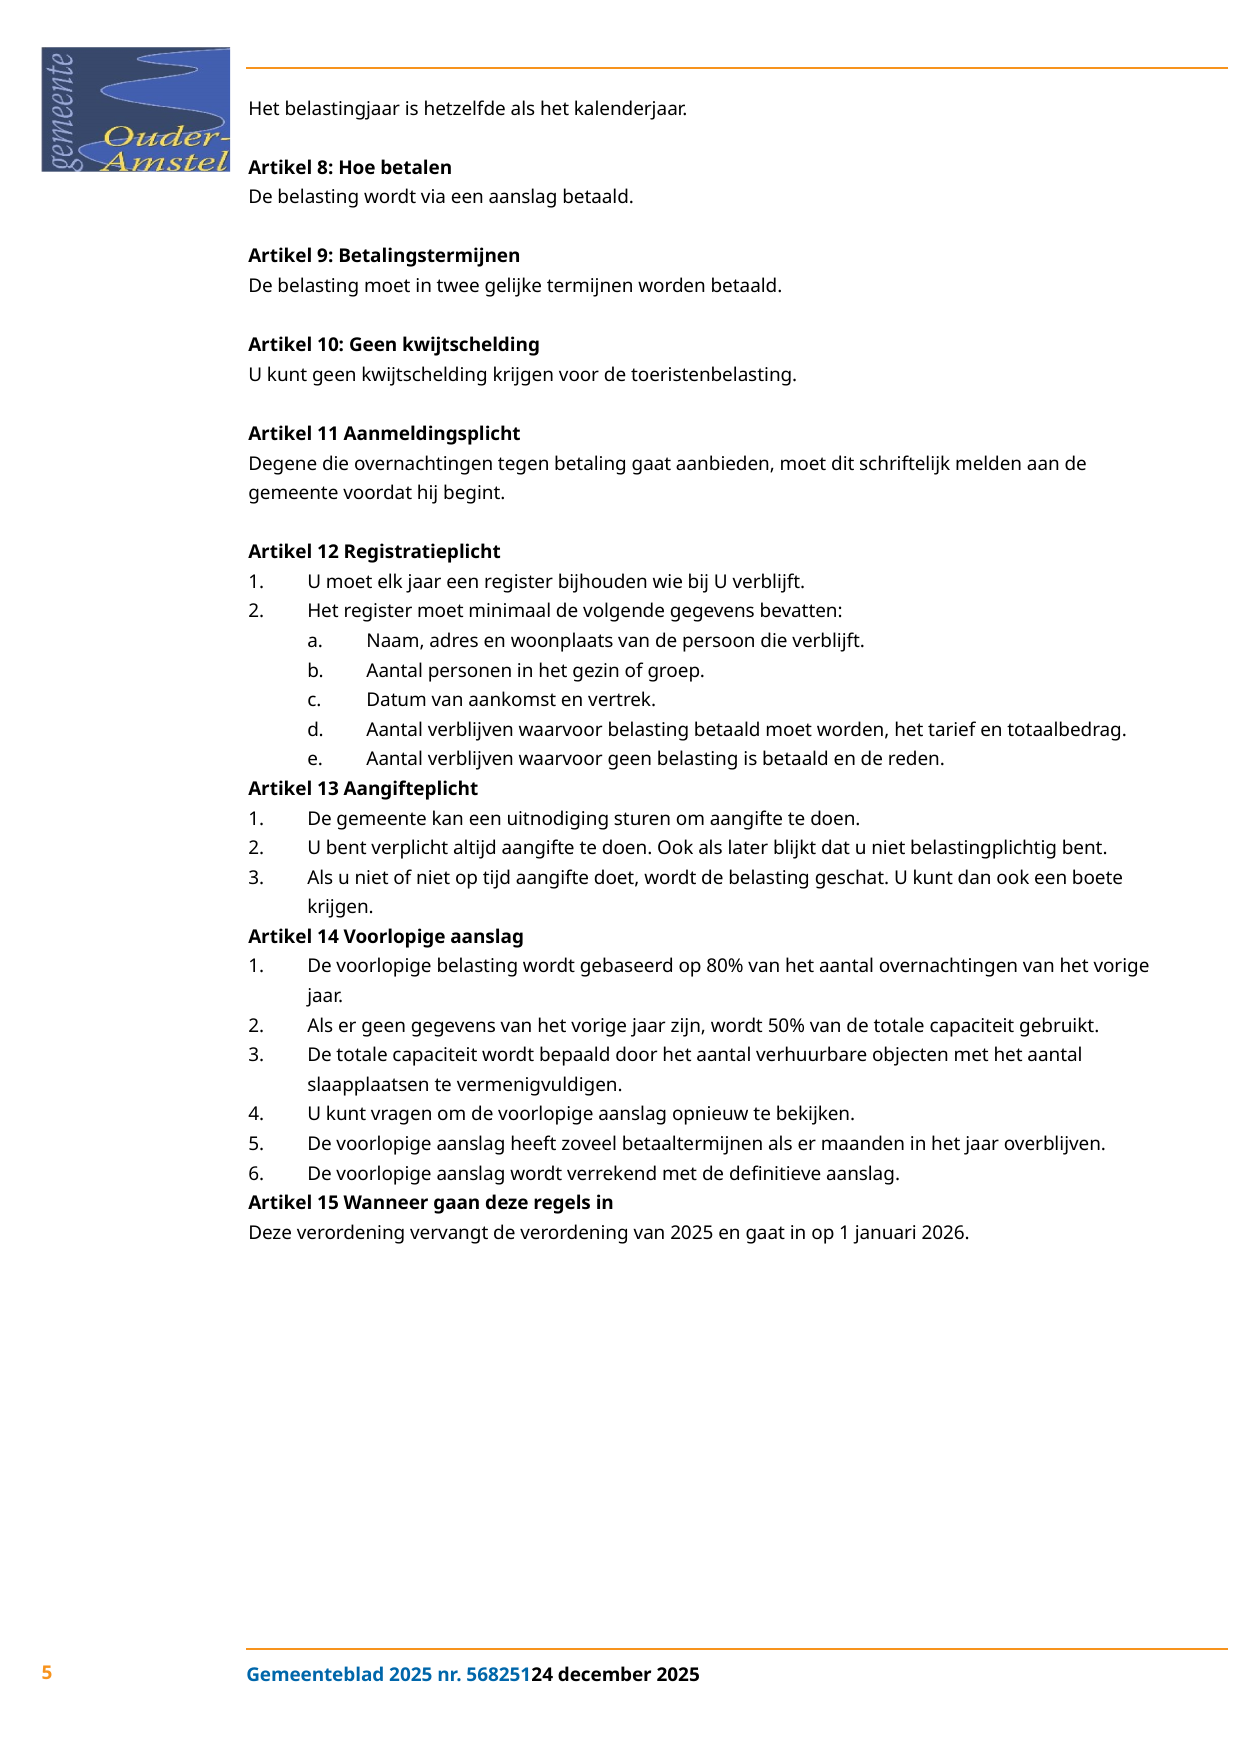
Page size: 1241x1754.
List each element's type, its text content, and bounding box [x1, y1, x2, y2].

text Artikel 8: Hoe betalen [248, 154, 1152, 180]
text Artikel 14 Voorlopige aanslag [248, 923, 1152, 949]
list U bent verplicht altijd aangifte te doen. Ook als later blijkt dat u niet belastingplichtig bent. [248, 834, 1152, 860]
list Datum van aankomst en vertrek. [307, 686, 1152, 712]
list De voorlopige belasting wordt gebaseerd op 80% van het aantal overnachtingen van het vorige jaar. [248, 953, 1152, 1008]
text Artikel 11 Aanmeldingsplicht [248, 420, 1152, 446]
text Artikel 15 Wanneer gaan deze regels in [248, 1189, 1152, 1215]
text Artikel 12 Registratieplicht [248, 538, 1152, 564]
list Als u niet of niet op tijd aangifte doet, wordt de belasting geschat. U kunt dan ook een boete krijgen. [248, 864, 1152, 919]
text Degene die overnachtingen tegen betaling gaat aanbieden, moet dit schriftelijk melden aan de gemeente voordat hij begint. [248, 450, 1152, 505]
list Het register moet minimaal de volgende gegevens bevatten: [248, 598, 1152, 623]
text De belasting moet in twee gelijke termijnen worden betaald. [248, 272, 1152, 298]
list De voorlopige aanslag heeft zoveel betaaltermijnen als er maanden in het jaar overblijven. [248, 1130, 1152, 1156]
list De totale capaciteit wordt bepaald door het aantal verhuurbare objecten met het aantal slaapplaatsen te vermenigvuldigen. [248, 1041, 1152, 1097]
text Deze verordening vervangt de verordening van 2025 en gaat in op 1 januari 2026. [248, 1219, 1152, 1245]
list Aantal verblijven waarvoor belasting betaald moet worden, het tarief en totaalbedrag. [307, 716, 1152, 742]
list Als er geen gegevens van het vorige jaar zijn, wordt 50% van de totale capaciteit gebruikt. [248, 1012, 1152, 1038]
picture [41, 47, 231, 172]
list Naam, adres en woonplaats van de persoon die verblijft. [307, 627, 1152, 653]
text Artikel 10: Geen kwijtschelding [248, 331, 1152, 357]
list U moet elk jaar een register bijhouden wie bij U verblijft. [248, 568, 1152, 594]
list Aantal verblijven waarvoor geen belasting is betaald en de reden. [307, 746, 1152, 771]
text Artikel 9: Betalingstermijnen [248, 243, 1152, 268]
list De voorlopige aanslag wordt verrekend met de definitieve aanslag. [248, 1160, 1152, 1186]
list U kunt vragen om de voorlopige aanslag opnieuw te bekijken. [248, 1101, 1152, 1126]
text U kunt geen kwijtschelding krijgen voor de toeristenbelasting. [248, 361, 1152, 387]
text Het belastingjaar is hetzelfde als het kalenderjaar. [248, 95, 1152, 121]
list Aantal personen in het gezin of groep. [307, 657, 1152, 683]
text De belasting wordt via een aanslag betaald. [248, 183, 1152, 209]
text Artikel 13 Aangifteplicht [248, 775, 1152, 801]
list De gemeente kan een uitnodiging sturen om aangifte te doen. [248, 805, 1152, 831]
